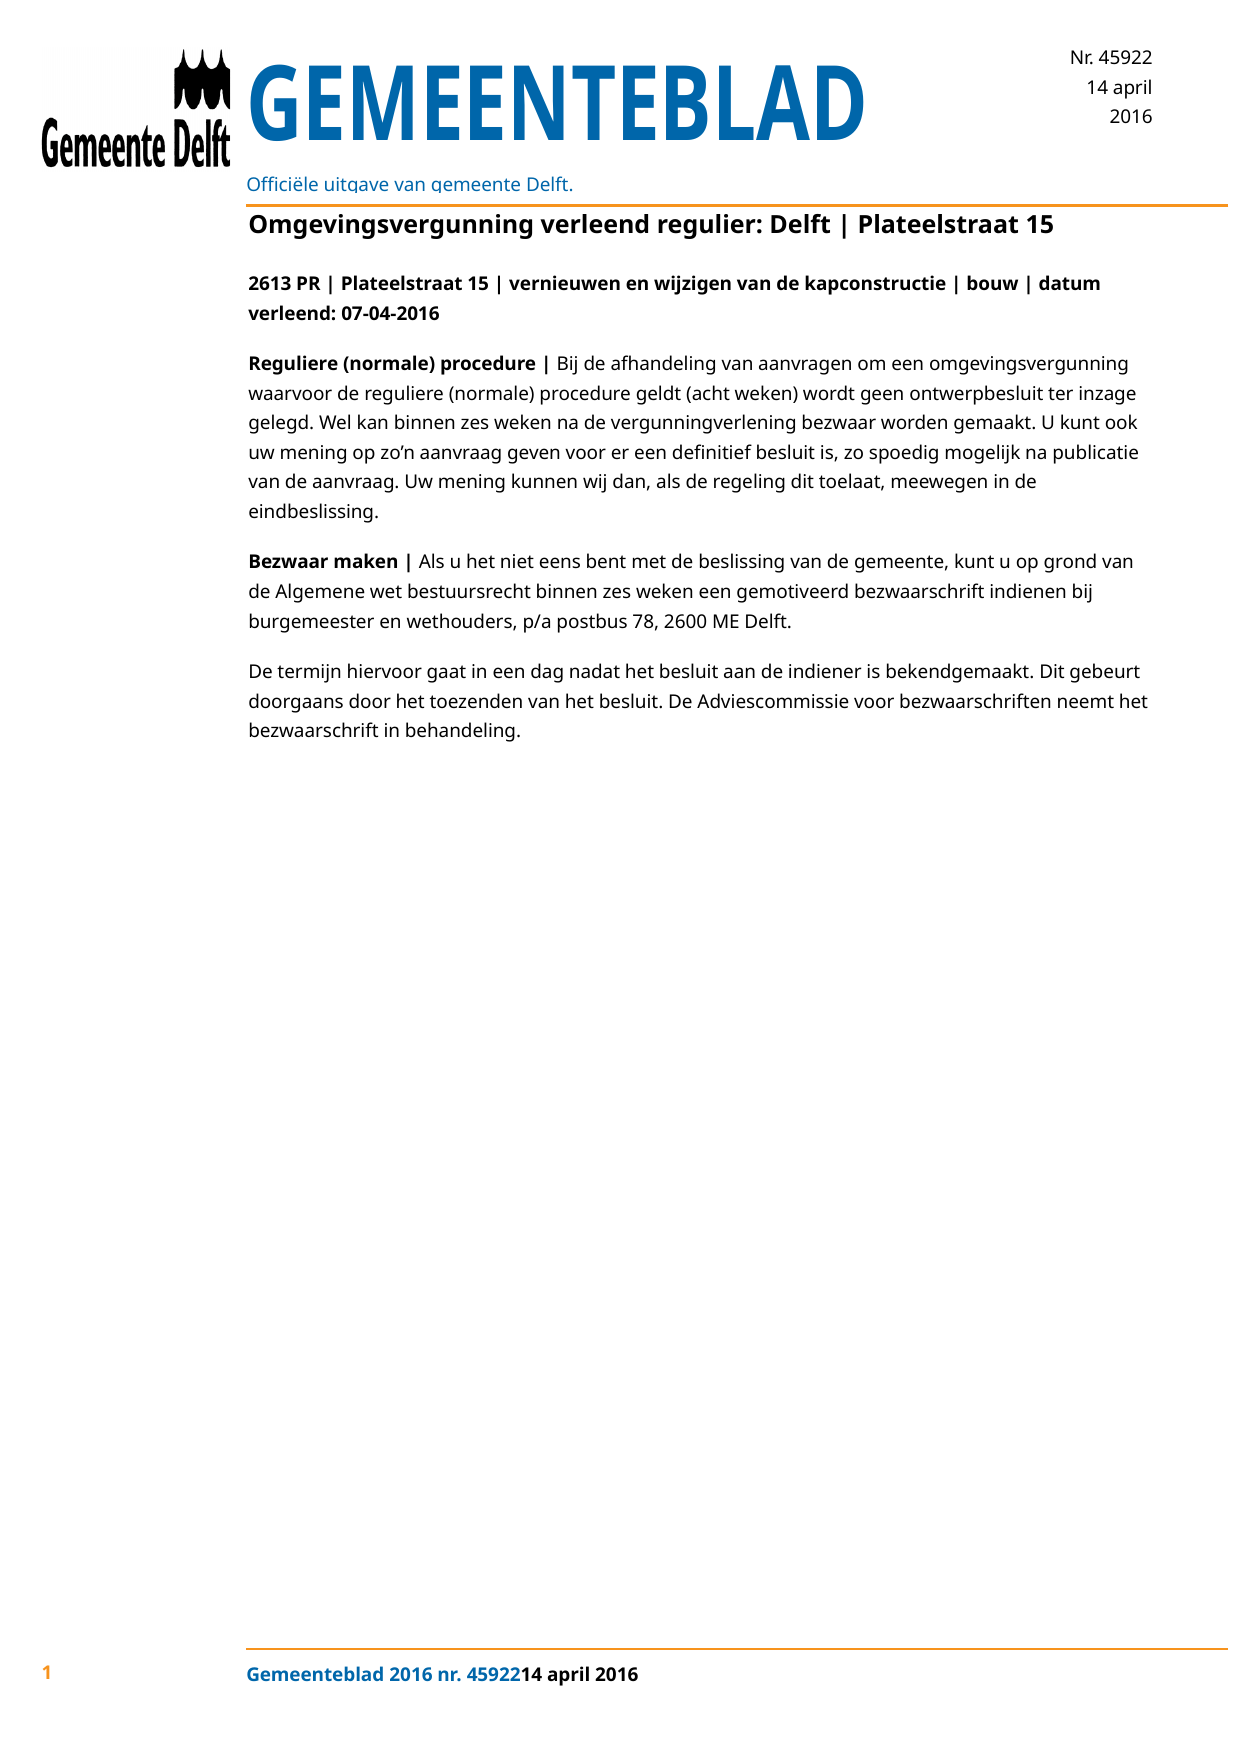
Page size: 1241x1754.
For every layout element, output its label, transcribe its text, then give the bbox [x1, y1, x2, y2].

text Bezwaar maken | Als u het niet eens bent met de beslissing van de gemeente, kunt u op grond van de Algemene wet bestuursrecht binnen zes weken een gemotiveerd bezwaarschrift indienen bij burgemeester en wethouders, p/a postbus 78, 2600 ME Delft. [248, 549, 1152, 633]
text 2613 PR | Plateelstraat 15 | vernieuwen en wijzigen van de kapconstructie | bouw | datum verleend: 07-04-2016 [248, 270, 1152, 326]
text Reguliere (normale) procedure | Bij de afhandeling van aanvragen om een omgevingsvergunning waarvoor de reguliere (normale) procedure geldt (acht weken) wordt geen ontwerpbesluit ter inzage gelegd. Wel kan binnen zes weken na de vergunningverlening bezwaar worden gemaakt. U kunt ook uw mening op zo’n aanvraag geven voor er een definitief besluit is, zo spoedig mogelijk na publicatie van de aanvraag. Uw mening kunnen wij dan, als de regeling dit toelaat, meewegen in de eindbeslissing. [248, 350, 1152, 524]
text De termijn hiervoor gaat in een dag nadat het besluit aan de indiener is bekendgemaakt. Dit gebeurt doorgaans door het toezenden van het besluit. De Adviescommissie voor bezwaarschriften neemt het bezwaarschrift in behandeling. [248, 658, 1152, 743]
picture [41, 47, 231, 172]
text Omgevingsvergunning verleend regulier: Delft | Plateelstraat 15 [248, 207, 1152, 241]
